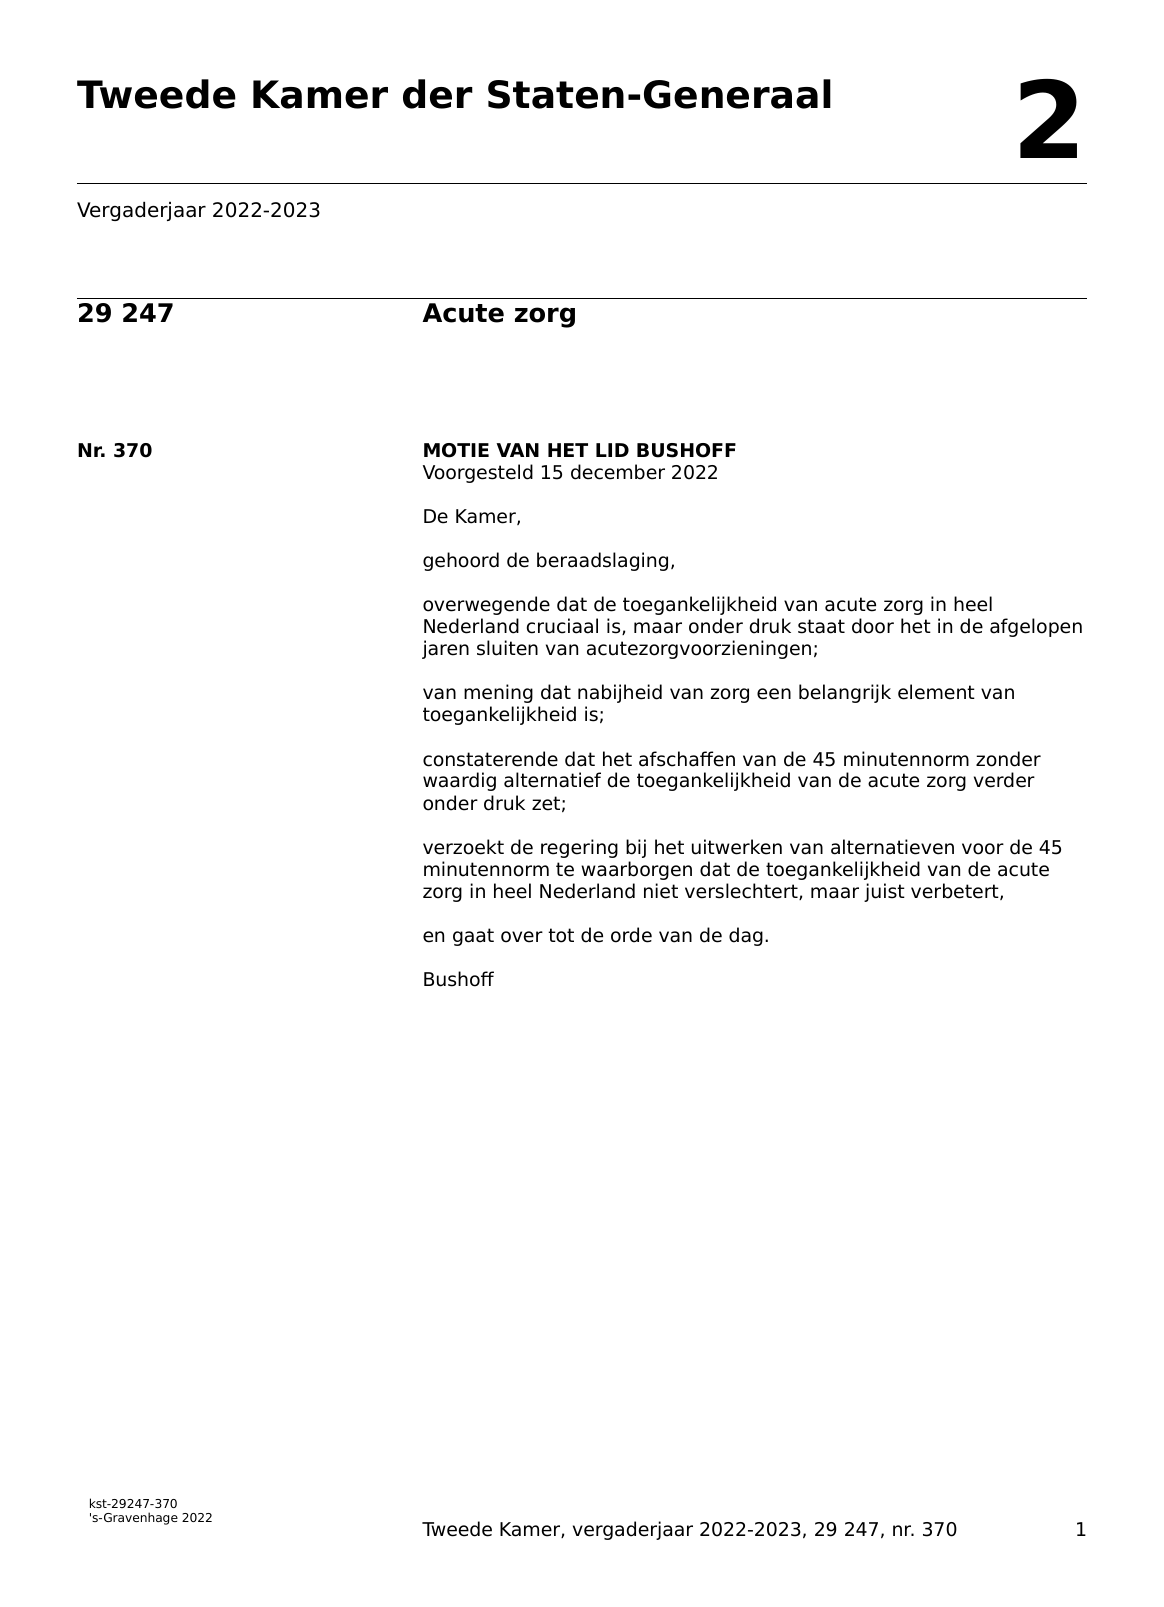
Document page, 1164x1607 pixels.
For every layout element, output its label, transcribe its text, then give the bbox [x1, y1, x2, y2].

table_header 2 [886, 59, 1087, 183]
subtitle 29 247 Acute zorg [77, 299, 1087, 329]
text kst-29247-370 [88, 1497, 323, 1511]
text constaterende dat het afschaffen van de 45 minutennorm zonder waardig alternatief de toegankelijkheid van de acute zorg verder onder druk zet; [422, 748, 1087, 814]
text 's-Gravenhage 2022 [88, 1511, 323, 1525]
subtitle Nr. 370 MOTIE VAN HET LID BUSHOFF [77, 440, 1087, 462]
text en gaat over tot de orde van de dag. [422, 925, 1087, 947]
text Voorgesteld 15 december 2022 [422, 462, 1087, 484]
text gehoord de beraadslaging, [422, 550, 1087, 572]
text verzoekt de regering bij het uitwerken van alternatieven voor de 45 minutennorm te waarborgen dat de toegankelijkheid van de acute zorg in heel Nederland niet verslechtert, maar juist verbetert, [422, 837, 1087, 902]
text overwegende dat de toegankelijkheid van acute zorg in heel Nederland cruciaal is, maar onder druk staat door het in de afgelopen jaren sluiten van acutezorgvoorzieningen; [422, 594, 1087, 660]
text De Kamer, [422, 506, 1087, 528]
text van mening dat nabijheid van zorg een belangrijk element van toegankelijkheid is; [422, 682, 1087, 726]
table_cell Vergaderjaar 2022-2023 [77, 184, 1087, 298]
table_header Tweede Kamer der Staten-Generaal [77, 59, 886, 183]
text Bushoff [422, 969, 1087, 991]
